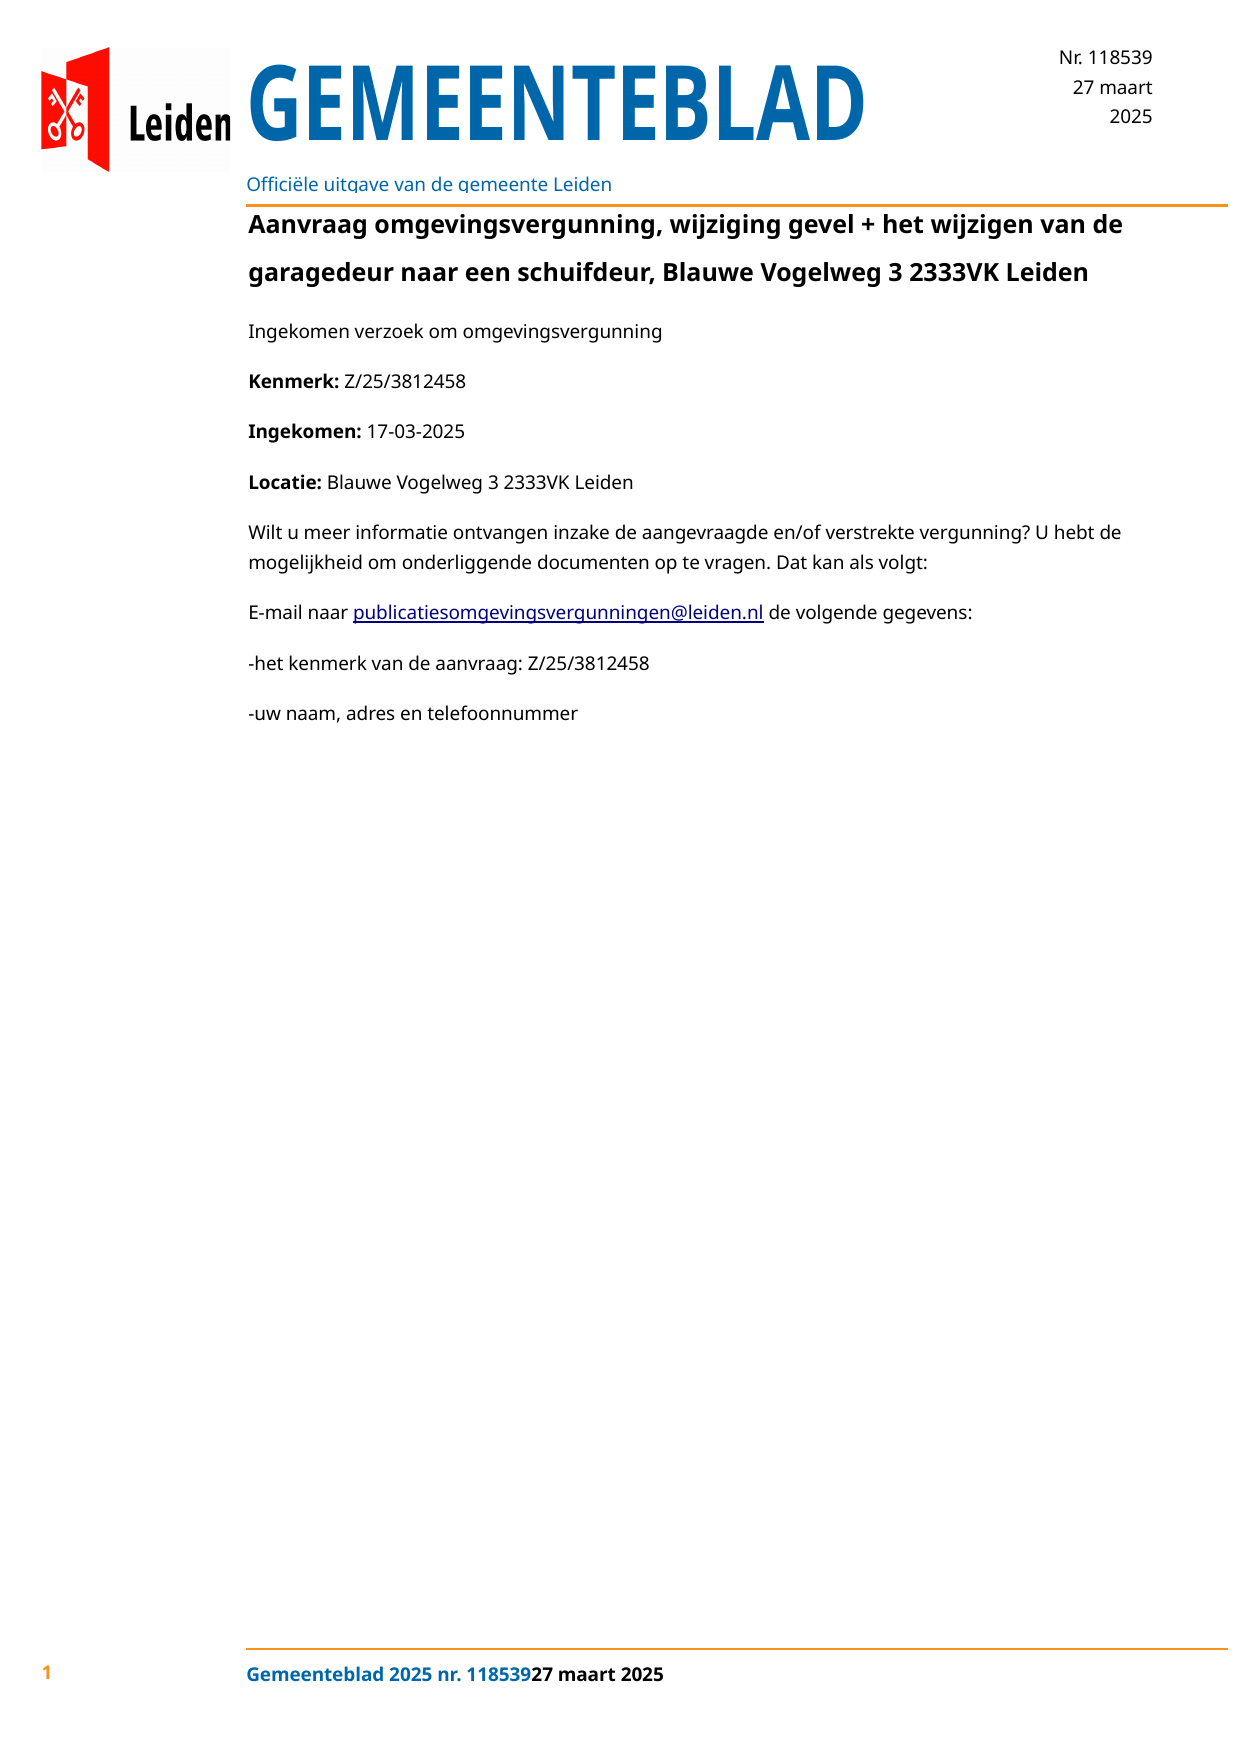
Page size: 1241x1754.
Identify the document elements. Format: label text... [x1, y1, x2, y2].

text Kenmerk: Z/25/3812458 [248, 368, 1152, 394]
text Locatie: Blauwe Vogelweg 3 2333VK Leiden [248, 469, 1152, 495]
text -uw naam, adres en telefoonnummer [248, 700, 1152, 726]
text Ingekomen verzoek om omgevingsvergunning [248, 318, 1152, 344]
picture [41, 47, 231, 172]
text E-mail naar publicatiesomgevingsvergunningen@leiden.nl de volgende gegevens: [248, 599, 1152, 625]
text Wilt u meer informatie ontvangen inzake de aangevraagde en/of verstrekte vergunning? U hebt de mogelijkheid om onderliggende documenten op te vragen. Dat kan als volgt: [248, 519, 1152, 575]
text -het kenmerk van de aanvraag: Z/25/3812458 [248, 650, 1152, 676]
text Ingekomen: 17-03-2025 [248, 419, 1152, 444]
text Aanvraag omgevingsvergunning, wijziging gevel + het wijzigen van de garagedeur naar een schuifdeur, Blauwe Vogelweg 3 2333VK Leiden [248, 207, 1152, 288]
